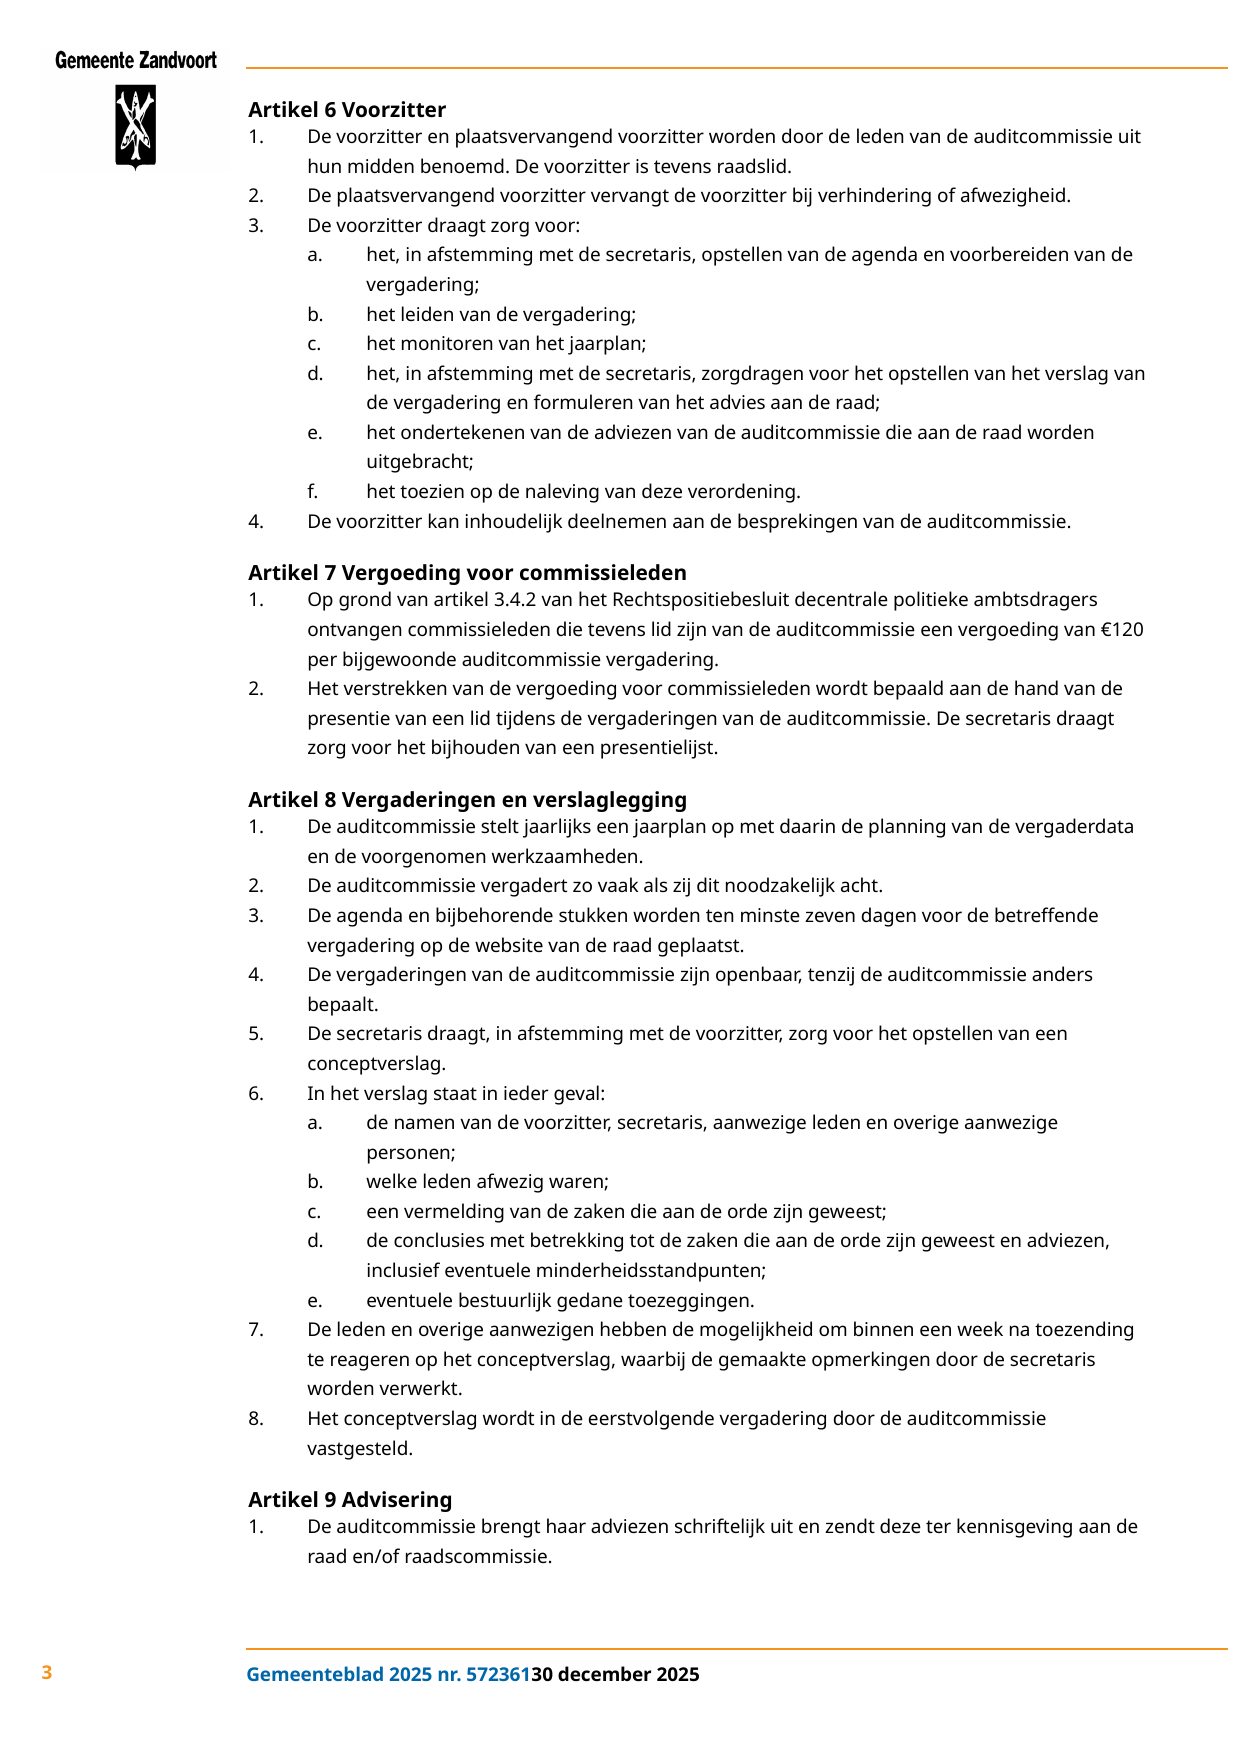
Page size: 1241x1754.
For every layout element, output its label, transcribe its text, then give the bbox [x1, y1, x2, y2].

list het leiden van de vergadering; [307, 301, 1152, 326]
text Artikel 8 Vergaderingen en verslaglegging [248, 785, 1152, 813]
list De agenda en bijbehorende stukken worden ten minste zeven dagen voor de betreffende vergadering op de website van de raad geplaatst. [248, 902, 1152, 957]
text Artikel 7 Vergoeding voor commissieleden [248, 558, 1152, 587]
list De leden en overige aanwezigen hebben de mogelijkheid om binnen een week na toezending te reageren op het conceptverslag, waarbij de gemaakte opmerkingen door de secretaris worden verwerkt. [248, 1316, 1152, 1401]
list het ondertekenen van de adviezen van de auditcommissie die aan de raad worden uitgebracht; [307, 419, 1152, 474]
list In het verslag staat in ieder geval: [248, 1080, 1152, 1105]
list het toezien op de naleving van deze verordening. [307, 478, 1152, 504]
list De auditcommissie stelt jaarlijks een jaarplan op met daarin de planning van de vergaderdata en de voorgenomen werkzaamheden. [248, 813, 1152, 869]
text Artikel 9 Advisering [248, 1485, 1152, 1513]
list De voorzitter kan inhoudelijk deelnemen aan de besprekingen van de auditcommissie. [248, 508, 1152, 533]
list De plaatsvervangend voorzitter vervangt de voorzitter bij verhindering of afwezigheid. [248, 182, 1152, 208]
list welke leden afwezig waren; [307, 1168, 1152, 1194]
picture [41, 47, 231, 172]
list De vergaderingen van de auditcommissie zijn openbaar, tenzij de auditcommissie anders bepaalt. [248, 961, 1152, 1017]
list eventuele bestuurlijk gedane toezeggingen. [307, 1287, 1152, 1312]
list De voorzitter en plaatsvervangend voorzitter worden door de leden van de auditcommissie uit hun midden benoemd. De voorzitter is tevens raadslid. [248, 123, 1152, 178]
list het monitoren van het jaarplan; [307, 330, 1152, 356]
text Artikel 6 Voorzitter [248, 95, 1152, 123]
list de namen van de voorzitter, secretaris, aanwezige leden en overige aanwezige personen; [307, 1109, 1152, 1164]
list Het conceptverslag wordt in de eerstvolgende vergadering door de auditcommissie vastgesteld. [248, 1405, 1152, 1460]
list de conclusies met betrekking tot de zaken die aan de orde zijn geweest en adviezen, inclusief eventuele minderheidsstandpunten; [307, 1228, 1152, 1283]
list Het verstrekken van de vergoeding voor commissieleden wordt bepaald aan de hand van de presentie van een lid tijdens de vergaderingen van de auditcommissie. De secretaris draagt zorg voor het bijhouden van een presentielijst. [248, 675, 1152, 760]
list De voorzitter draagt zorg voor: [248, 212, 1152, 238]
list De secretaris draagt, in afstemming met de voorzitter, zorg voor het opstellen van een conceptverslag. [248, 1021, 1152, 1076]
list een vermelding van de zaken die aan de orde zijn geweest; [307, 1198, 1152, 1224]
list De auditcommissie brengt haar adviezen schriftelijk uit en zendt deze ter kennisgeving aan de raad en/of raadscommissie. [248, 1513, 1152, 1569]
list De auditcommissie vergadert zo vaak als zij dit noodzakelijk acht. [248, 873, 1152, 898]
list het, in afstemming met de secretaris, opstellen van de agenda en voorbereiden van de vergadering; [307, 242, 1152, 297]
list Op grond van artikel 3.4.2 van het Rechtspositiebesluit decentrale politieke ambtsdragers ontvangen commissieleden die tevens lid zijn van de auditcommissie een vergoeding van €120 per bijgewoonde auditcommissie vergadering. [248, 587, 1152, 672]
list het, in afstemming met de secretaris, zorgdragen voor het opstellen van het verslag van de vergadering en formuleren van het advies aan de raad; [307, 360, 1152, 415]
